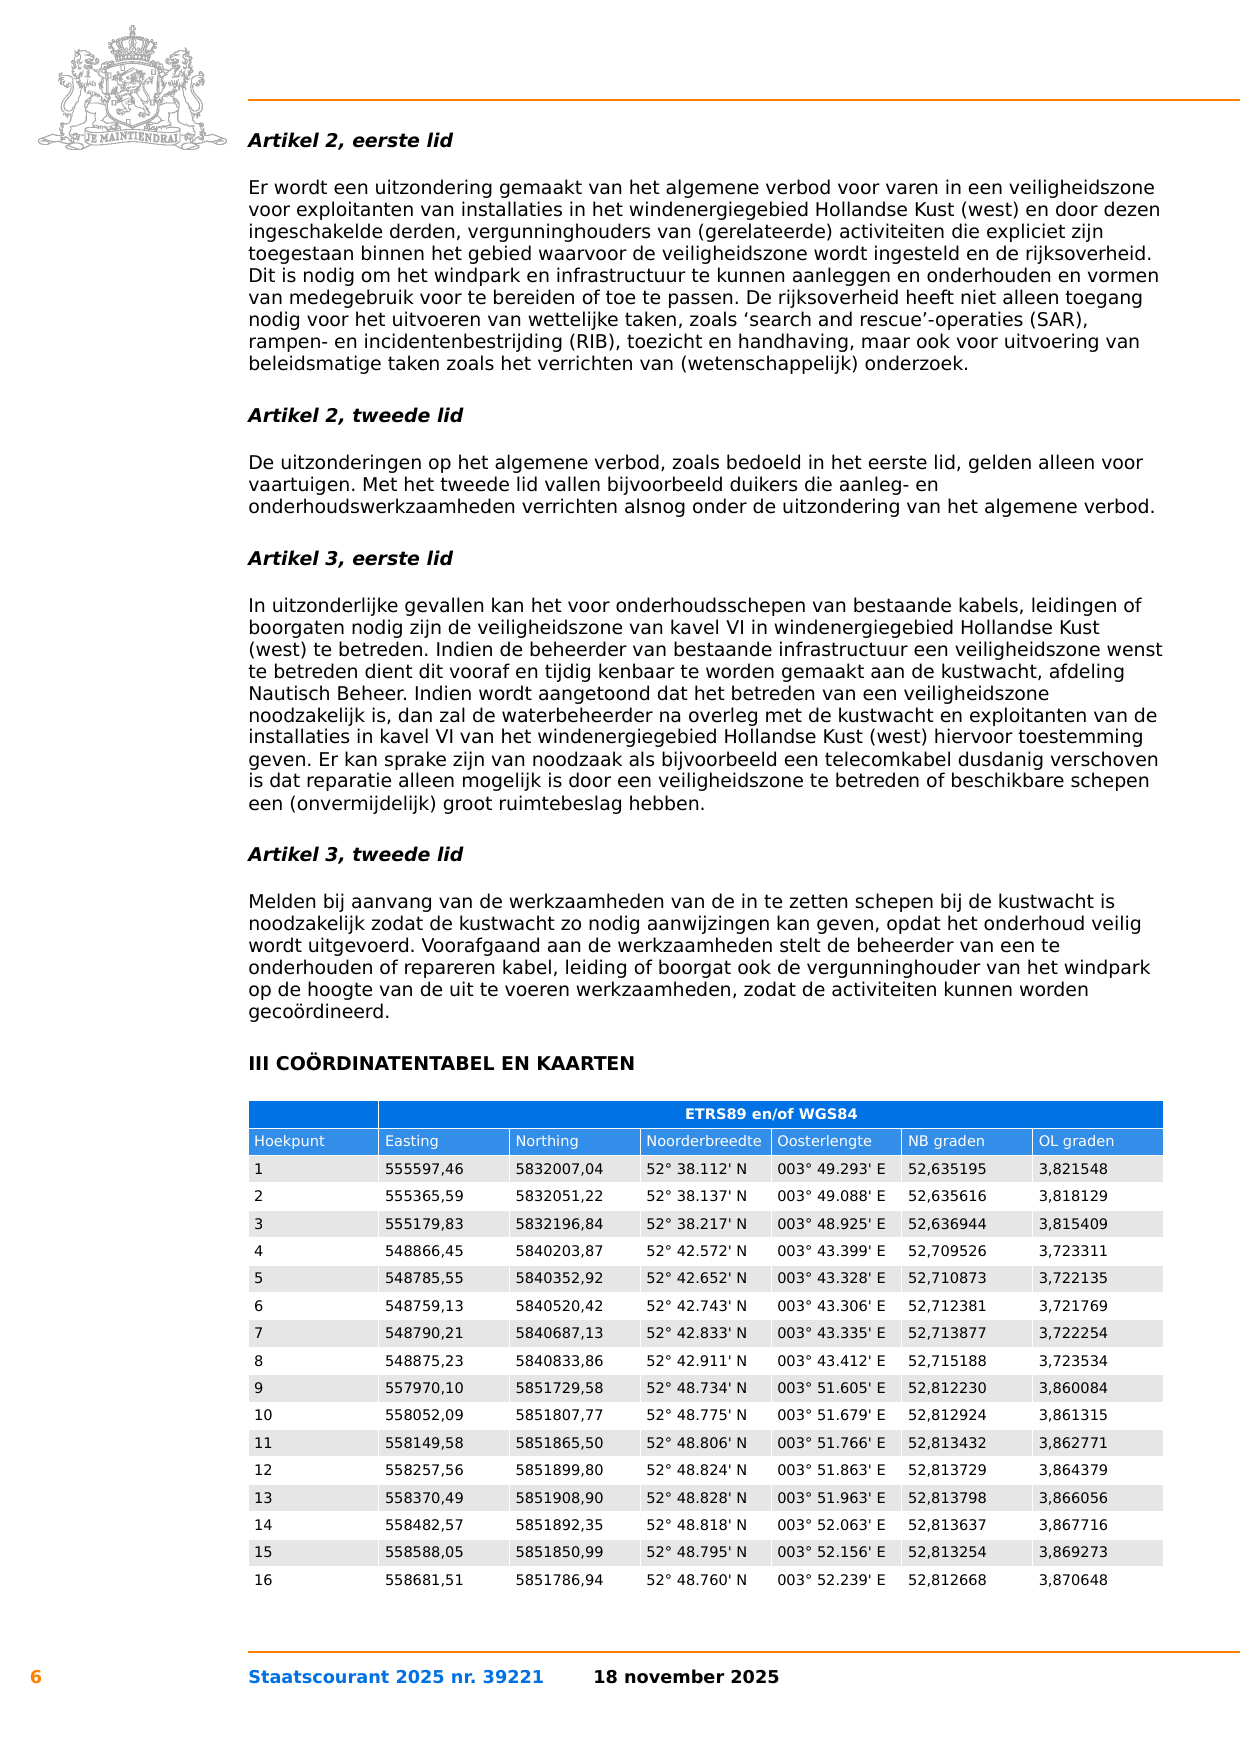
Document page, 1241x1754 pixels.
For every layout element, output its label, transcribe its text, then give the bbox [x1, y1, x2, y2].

table_cell 555365,59 [379, 1184, 509, 1210]
table_cell Northing [510, 1129, 640, 1155]
table_cell 5851786,94 [510, 1567, 640, 1593]
table_cell 52,813254 [902, 1540, 1032, 1566]
table_cell 3 [249, 1211, 378, 1237]
text In uitzonderlijke gevallen kan het voor onderhoudsschepen van bestaande kabels, leidingen of boorgaten nodig zijn de veiligheidszone van kavel VI in windenergiegebied Hollandse Kust (west) te betreden. Indien de beheerder van bestaande infrastructuur een veiligheidszone wenst te betreden dient dit vooraf en tijdig kenbaar te worden gemaakt aan de kustwacht, afdeling Nautisch Beheer. Indien wordt aangetoond dat het betreden van een veiligheidszone noodzakelijk is, dan zal de waterbeheerder na overleg met de kustwacht en exploitanten van de installaties in kavel VI van het windenergiegebied Hollandse Kust (west) hiervoor toestemming geven. Er kan sprake zijn van noodzaak als bijvoorbeeld een telecomkabel dusdanig verschoven is dat reparatie alleen mogelijk is door een veiligheidszone te betreden of beschikbare schepen een (onvermijdelijk) groot ruimtebeslag hebben. [248, 594, 1163, 814]
table_cell 003° 52.063' E [772, 1512, 901, 1538]
table_cell 558052,09 [379, 1403, 509, 1429]
table_cell 52° 42.652' N [641, 1266, 771, 1292]
table_cell 11 [249, 1430, 378, 1456]
table_cell 5840833,86 [510, 1348, 640, 1374]
table_cell 52,813637 [902, 1512, 1032, 1538]
table_cell 003° 51.766' E [772, 1430, 901, 1456]
table_cell 5840203,87 [510, 1238, 640, 1264]
table_cell 52,813432 [902, 1430, 1032, 1456]
table_cell 558588,05 [379, 1540, 509, 1566]
table_cell 558681,51 [379, 1567, 509, 1593]
table_cell 52,812230 [902, 1375, 1032, 1402]
table_cell 003° 43.412' E [772, 1348, 901, 1374]
table_cell 003° 43.328' E [772, 1266, 901, 1292]
table_cell 12 [249, 1458, 378, 1484]
table_cell 1 [249, 1156, 378, 1182]
table_cell 52,713877 [902, 1320, 1032, 1347]
table_cell 5851899,80 [510, 1458, 640, 1484]
table_cell 52° 42.743' N [641, 1293, 771, 1319]
table_cell 3,722135 [1033, 1266, 1163, 1292]
picture [38, 25, 227, 150]
table_cell 5832007,04 [510, 1156, 640, 1182]
table_cell 5851807,77 [510, 1403, 640, 1429]
table_cell Easting [379, 1129, 509, 1155]
table_cell 5 [249, 1266, 378, 1292]
table_cell 16 [249, 1567, 378, 1593]
table_cell 10 [249, 1403, 378, 1429]
table_cell 5832051,22 [510, 1184, 640, 1210]
text De uitzonderingen op het algemene verbod, zoals bedoeld in het eerste lid, gelden alleen voor vaartuigen. Met het tweede lid vallen bijvoorbeeld duikers die aanleg- en onderhoudswerkzaamheden verrichten alsnog onder de uitzondering van het algemene verbod. [248, 452, 1163, 518]
table_cell Noorderbreedte [641, 1129, 771, 1155]
table_cell 3,821548 [1033, 1156, 1163, 1182]
text Er wordt een uitzondering gemaakt van het algemene verbod voor varen in een veiligheidszone voor exploitanten van installaties in het windenergiegebied Hollandse Kust (west) en door dezen ingeschakelde derden, vergunninghouders van (gerelateerde) activiteiten die expliciet zijn toegestaan binnen het gebied waarvoor de veiligheidszone wordt ingesteld en de rijksoverheid. Dit is nodig om het windpark en infrastructuur te kunnen aanleggen en onderhouden en vormen van medegebruik voor te bereiden of toe te passen. De rijksoverheid heeft niet alleen toegang nodig voor het uitvoeren van wettelijke taken, zoals ‘search and rescue’-operaties (SAR), rampen- en incidentenbestrijding (RIB), toezicht en handhaving, maar ook voor uitvoering van beleidsmatige taken zoals het verrichten van (wetenschappelijk) onderzoek. [248, 177, 1163, 375]
table_cell 003° 43.335' E [772, 1320, 901, 1347]
table_cell 555597,46 [379, 1156, 509, 1182]
table_cell 13 [249, 1485, 378, 1511]
table_cell Hoekpunt [249, 1129, 378, 1155]
table_cell 52° 48.760' N [641, 1567, 771, 1593]
table_cell OL graden [1033, 1129, 1163, 1155]
table_cell 3,861315 [1033, 1403, 1163, 1429]
table_cell 3,721769 [1033, 1293, 1163, 1319]
table_cell 003° 51.863' E [772, 1458, 901, 1484]
subtitle Artikel 3, tweede lid [248, 844, 1163, 866]
table_cell 558370,49 [379, 1485, 509, 1511]
table_cell 3,815409 [1033, 1211, 1163, 1237]
table_cell 52,812924 [902, 1403, 1032, 1429]
table_cell 5840352,92 [510, 1266, 640, 1292]
table_cell 52° 48.824' N [641, 1458, 771, 1484]
table_cell 003° 52.239' E [772, 1567, 901, 1593]
table_cell 52° 42.572' N [641, 1238, 771, 1264]
table_cell 5851892,35 [510, 1512, 640, 1538]
table_cell 52,715188 [902, 1348, 1032, 1374]
table_cell 5840520,42 [510, 1293, 640, 1319]
table_cell 9 [249, 1375, 378, 1402]
table_cell 003° 43.399' E [772, 1238, 901, 1264]
table_cell 52° 48.795' N [641, 1540, 771, 1566]
table_cell 003° 51.605' E [772, 1375, 901, 1402]
table_cell 52° 38.112' N [641, 1156, 771, 1182]
table_cell 52,712381 [902, 1293, 1032, 1319]
table_cell 3,869273 [1033, 1540, 1163, 1566]
table_cell 52,635195 [902, 1156, 1032, 1182]
table_cell 52,636944 [902, 1211, 1032, 1237]
table_cell 548790,21 [379, 1320, 509, 1347]
table_cell 3,870648 [1033, 1567, 1163, 1593]
table_cell 5851729,58 [510, 1375, 640, 1402]
table_cell 15 [249, 1540, 378, 1566]
table_cell 5832196,84 [510, 1211, 640, 1237]
table_cell 52° 48.828' N [641, 1485, 771, 1511]
table_cell 3,866056 [1033, 1485, 1163, 1511]
table_cell 7 [249, 1320, 378, 1347]
subtitle Artikel 2, tweede lid [248, 405, 1163, 427]
table_cell NB graden [902, 1129, 1032, 1155]
table_cell 558257,56 [379, 1458, 509, 1484]
subtitle III COÖRDINATENTABEL EN KAARTEN [248, 1053, 1163, 1075]
table_cell 52,812668 [902, 1567, 1032, 1593]
table_cell 52° 42.911' N [641, 1348, 771, 1374]
table_cell 003° 51.963' E [772, 1485, 901, 1511]
table_cell 14 [249, 1512, 378, 1538]
table_cell 8 [249, 1348, 378, 1374]
table_cell 3,860084 [1033, 1375, 1163, 1402]
table_cell 52,710873 [902, 1266, 1032, 1292]
table_cell 52,709526 [902, 1238, 1032, 1264]
table_cell 3,723311 [1033, 1238, 1163, 1264]
table_cell 548785,55 [379, 1266, 509, 1292]
table_cell 52° 38.217' N [641, 1211, 771, 1237]
text Melden bij aanvang van de werkzaamheden van de in te zetten schepen bij de kustwacht is noodzakelijk zodat de kustwacht zo nodig aanwijzingen kan geven, opdat het onderhoud veilig wordt uitgevoerd. Voorafgaand aan de werkzaamheden stelt de beheerder van een te onderhouden of repareren kabel, leiding of boorgat ook de vergunninghouder van het windpark op de hoogte van de uit te voeren werkzaamheden, zodat de activiteiten kunnen worden gecoördineerd. [248, 891, 1163, 1023]
table_cell 52° 38.137' N [641, 1184, 771, 1210]
table_cell 52° 48.818' N [641, 1512, 771, 1538]
subtitle Artikel 2, eerste lid [248, 130, 1163, 152]
table_cell 4 [249, 1238, 378, 1264]
table_cell 3,864379 [1033, 1458, 1163, 1484]
table_cell 003° 49.293' E [772, 1156, 901, 1182]
table_cell 52,813798 [902, 1485, 1032, 1511]
table_cell Oosterlengte [772, 1129, 901, 1155]
subtitle Artikel 3, eerste lid [248, 548, 1163, 569]
table_cell 558482,57 [379, 1512, 509, 1538]
table_header ETRS89 en/of WGS84 [379, 1101, 1163, 1128]
table_cell 5851908,90 [510, 1485, 640, 1511]
table_cell 52° 48.734' N [641, 1375, 771, 1402]
table_cell 5840687,13 [510, 1320, 640, 1347]
table_cell 003° 51.679' E [772, 1403, 901, 1429]
table_cell 5851850,99 [510, 1540, 640, 1566]
table_cell 52° 48.775' N [641, 1403, 771, 1429]
table_cell 548875,23 [379, 1348, 509, 1374]
table_cell 3,867716 [1033, 1512, 1163, 1538]
table_cell 5851865,50 [510, 1430, 640, 1456]
table_cell 52° 48.806' N [641, 1430, 771, 1456]
table_cell 2 [249, 1184, 378, 1210]
table_cell 3,818129 [1033, 1184, 1163, 1210]
table_cell 003° 52.156' E [772, 1540, 901, 1566]
table_cell 555179,83 [379, 1211, 509, 1237]
table_cell 003° 43.306' E [772, 1293, 901, 1319]
table_header [249, 1101, 378, 1128]
table_cell 548759,13 [379, 1293, 509, 1319]
table_cell 003° 49.088' E [772, 1184, 901, 1210]
table_cell 6 [249, 1293, 378, 1319]
table_cell 52° 42.833' N [641, 1320, 771, 1347]
table_cell 003° 48.925' E [772, 1211, 901, 1237]
table_cell 558149,58 [379, 1430, 509, 1456]
table_cell 52,635616 [902, 1184, 1032, 1210]
table_cell 52,813729 [902, 1458, 1032, 1484]
table_cell 3,862771 [1033, 1430, 1163, 1456]
table_cell 557970,10 [379, 1375, 509, 1402]
table_cell 3,723534 [1033, 1348, 1163, 1374]
table_cell 548866,45 [379, 1238, 509, 1264]
table_cell 3,722254 [1033, 1320, 1163, 1347]
